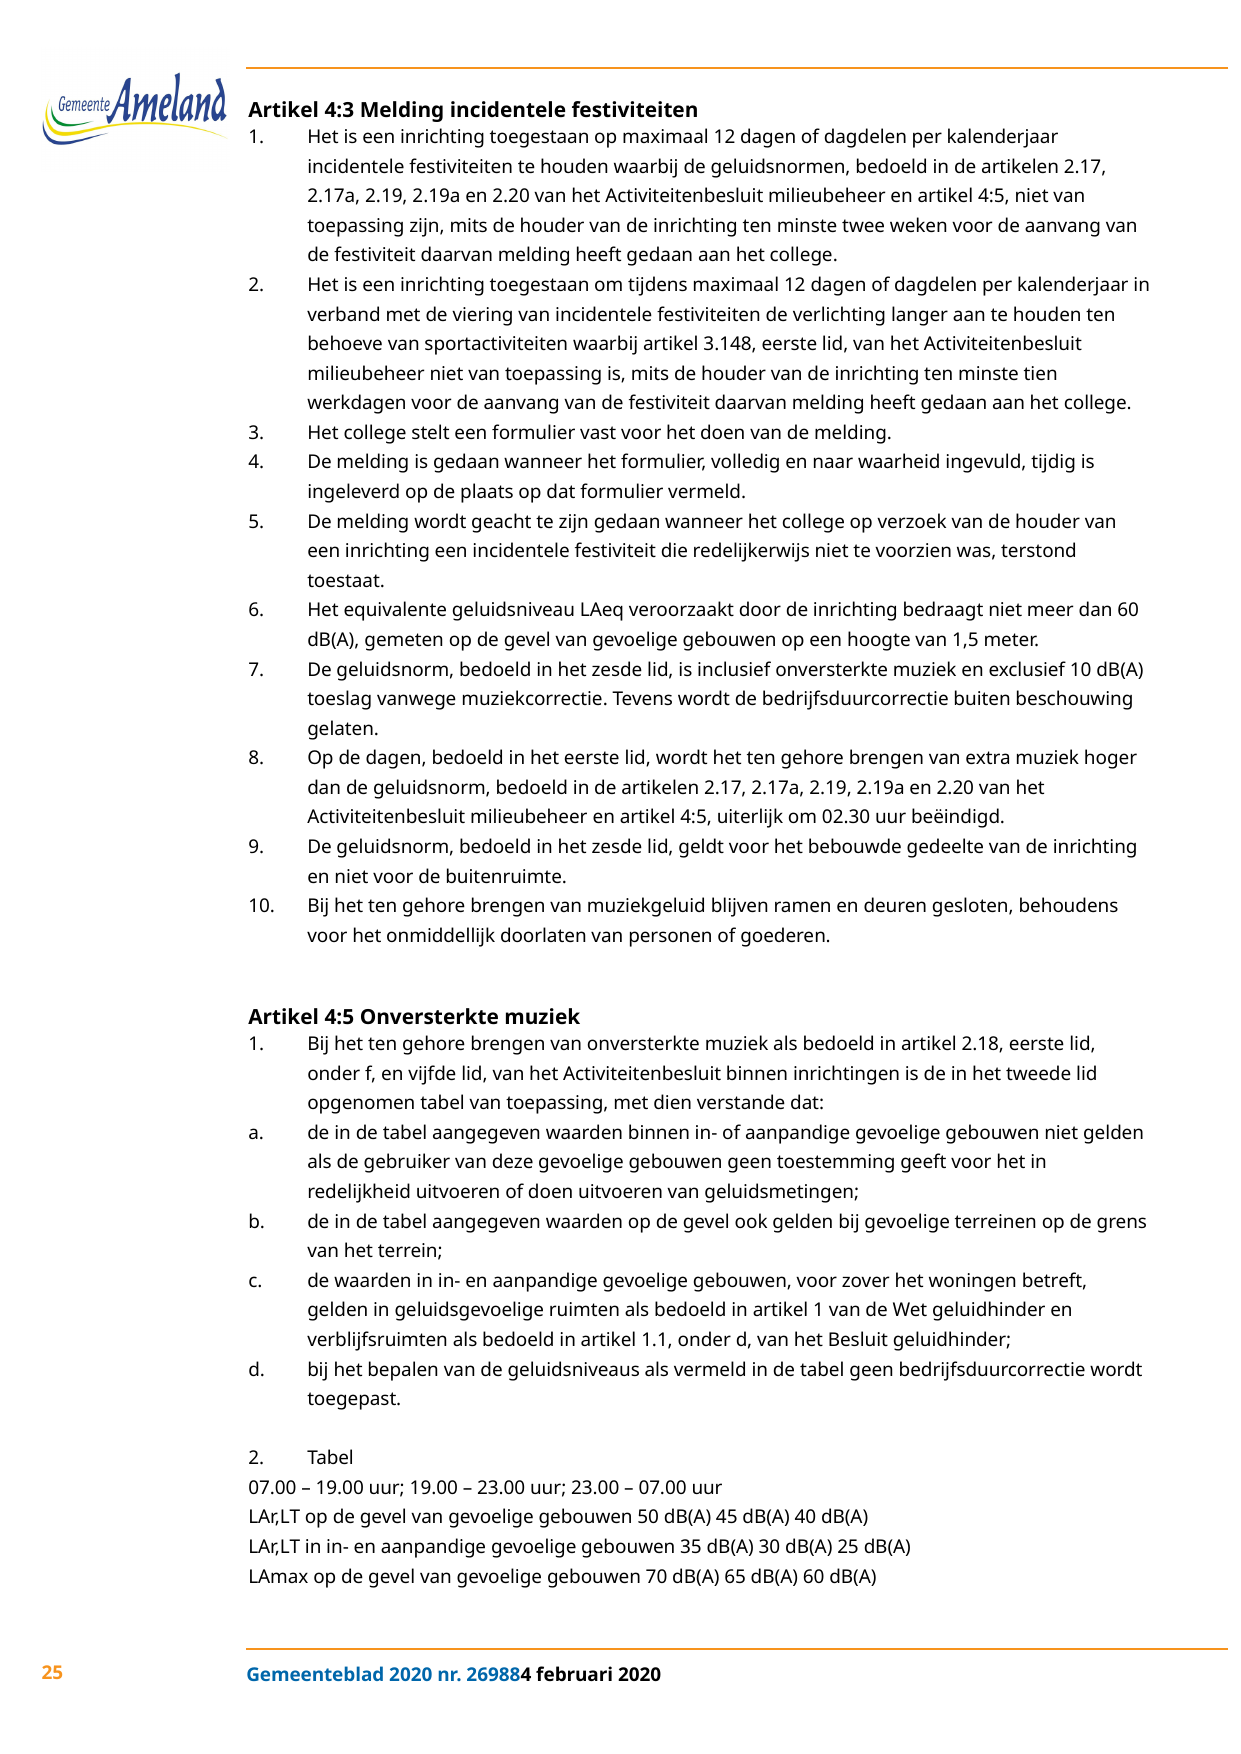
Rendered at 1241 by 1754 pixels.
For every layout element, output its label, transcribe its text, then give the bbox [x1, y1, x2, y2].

list Het is een inrichting toegestaan op maximaal 12 dagen of dagdelen per kalenderjaar incidentele festiviteiten te houden waarbij de geluidsnormen, bedoeld in de artikelen 2.17, 2.17a, 2.19, 2.19a en 2.20 van het Activiteitenbesluit milieubeheer en artikel 4:5, niet van toepassing zijn, mits de houder van de inrichting ten minste twee weken voor de aanvang van de festiviteit daarvan melding heeft gedaan aan het college. [248, 123, 1152, 267]
list de in de tabel aangegeven waarden binnen in- of aanpandige gevoelige gebouwen niet gelden als de gebruiker van deze gevoelige gebouwen geen toestemming geeft voor het in redelijkheid uitvoeren of doen uitvoeren van geluidsmetingen; [248, 1119, 1152, 1204]
list Bij het ten gehore brengen van muziekgeluid blijven ramen en deuren gesloten, behoudens voor het onmiddellijk doorlaten van personen of goederen. [248, 892, 1152, 948]
list Het equivalente geluidsniveau LAeq veroorzaakt door de inrichting bedraagt niet meer dan 60 dB(A), gemeten op de gevel van gevoelige gebouwen op een hoogte van 1,5 meter. [248, 597, 1152, 652]
text Artikel 4:5 Onversterkte muziek [248, 1002, 1152, 1030]
list Het college stelt een formulier vast voor het doen van de melding. [248, 419, 1152, 445]
text LAr,LT in in- en aanpandige gevoelige gebouwen 35 dB(A) 30 dB(A) 25 dB(A) [248, 1533, 1152, 1559]
list de in de tabel aangegeven waarden op de gevel ook gelden bij gevoelige terreinen op de grens van het terrein; [248, 1208, 1152, 1263]
list Tabel [248, 1444, 1152, 1470]
list De melding is gedaan wanneer het formulier, volledig en naar waarheid ingevuld, tijdig is ingeleverd op de plaats op dat formulier vermeld. [248, 449, 1152, 504]
list bij het bepalen van de geluidsniveaus als vermeld in de tabel geen bedrijfsduurcorrectie wordt toegepast. [248, 1356, 1152, 1411]
list Op de dagen, bedoeld in het eerste lid, wordt het ten gehore brengen van extra muziek hoger dan de geluidsnorm, bedoeld in de artikelen 2.17, 2.17a, 2.19, 2.19a en 2.20 van het Activiteitenbesluit milieubeheer en artikel 4:5, uiterlijk om 02.30 uur beëindigd. [248, 744, 1152, 829]
text LAmax op de gevel van gevoelige gebouwen 70 dB(A) 65 dB(A) 60 dB(A) [248, 1563, 1152, 1589]
text 07.00 – 19.00 uur; 19.00 – 23.00 uur; 23.00 – 07.00 uur [248, 1474, 1152, 1500]
list De melding wordt geacht te zijn gedaan wanneer het college op verzoek van de houder van een inrichting een incidentele festiviteit die redelijkerwijs niet te voorzien was, terstond toestaat. [248, 508, 1152, 593]
text LAr,LT op de gevel van gevoelige gebouwen 50 dB(A) 45 dB(A) 40 dB(A) [248, 1504, 1152, 1529]
list De geluidsnorm, bedoeld in het zesde lid, is inclusief onversterkte muziek en exclusief 10 dB(A) toeslag vanwege muziekcorrectie. Tevens wordt de bedrijfsduurcorrectie buiten beschouwing gelaten. [248, 656, 1152, 741]
list Het is een inrichting toegestaan om tijdens maximaal 12 dagen of dagdelen per kalenderjaar in verband met de viering van incidentele festiviteiten de verlichting langer aan te houden ten behoeve van sportactiviteiten waarbij artikel 3.148, eerste lid, van het Activiteitenbesluit milieubeheer niet van toepassing is, mits de houder van de inrichting ten minste tien werkdagen voor de aanvang van de festiviteit daarvan melding heeft gedaan aan het college. [248, 271, 1152, 415]
text Artikel 4:3 Melding incidentele festiviteiten [248, 95, 1152, 123]
list De geluidsnorm, bedoeld in het zesde lid, geldt voor het bebouwde gedeelte van de inrichting en niet voor de buitenruimte. [248, 833, 1152, 888]
list Bij het ten gehore brengen van onversterkte muziek als bedoeld in artikel 2.18, eerste lid, onder f, en vijfde lid, van het Activiteitenbesluit binnen inrichtingen is de in het tweede lid opgenomen tabel van toepassing, met dien verstande dat: [248, 1030, 1152, 1115]
list de waarden in in- en aanpandige gevoelige gebouwen, voor zover het woningen betreft, gelden in geluidsgevoelige ruimten als bedoeld in artikel 1 van de Wet geluidhinder en verblijfsruimten als bedoeld in artikel 1.1, onder d, van het Besluit geluidhinder; [248, 1267, 1152, 1352]
picture [41, 47, 231, 172]
